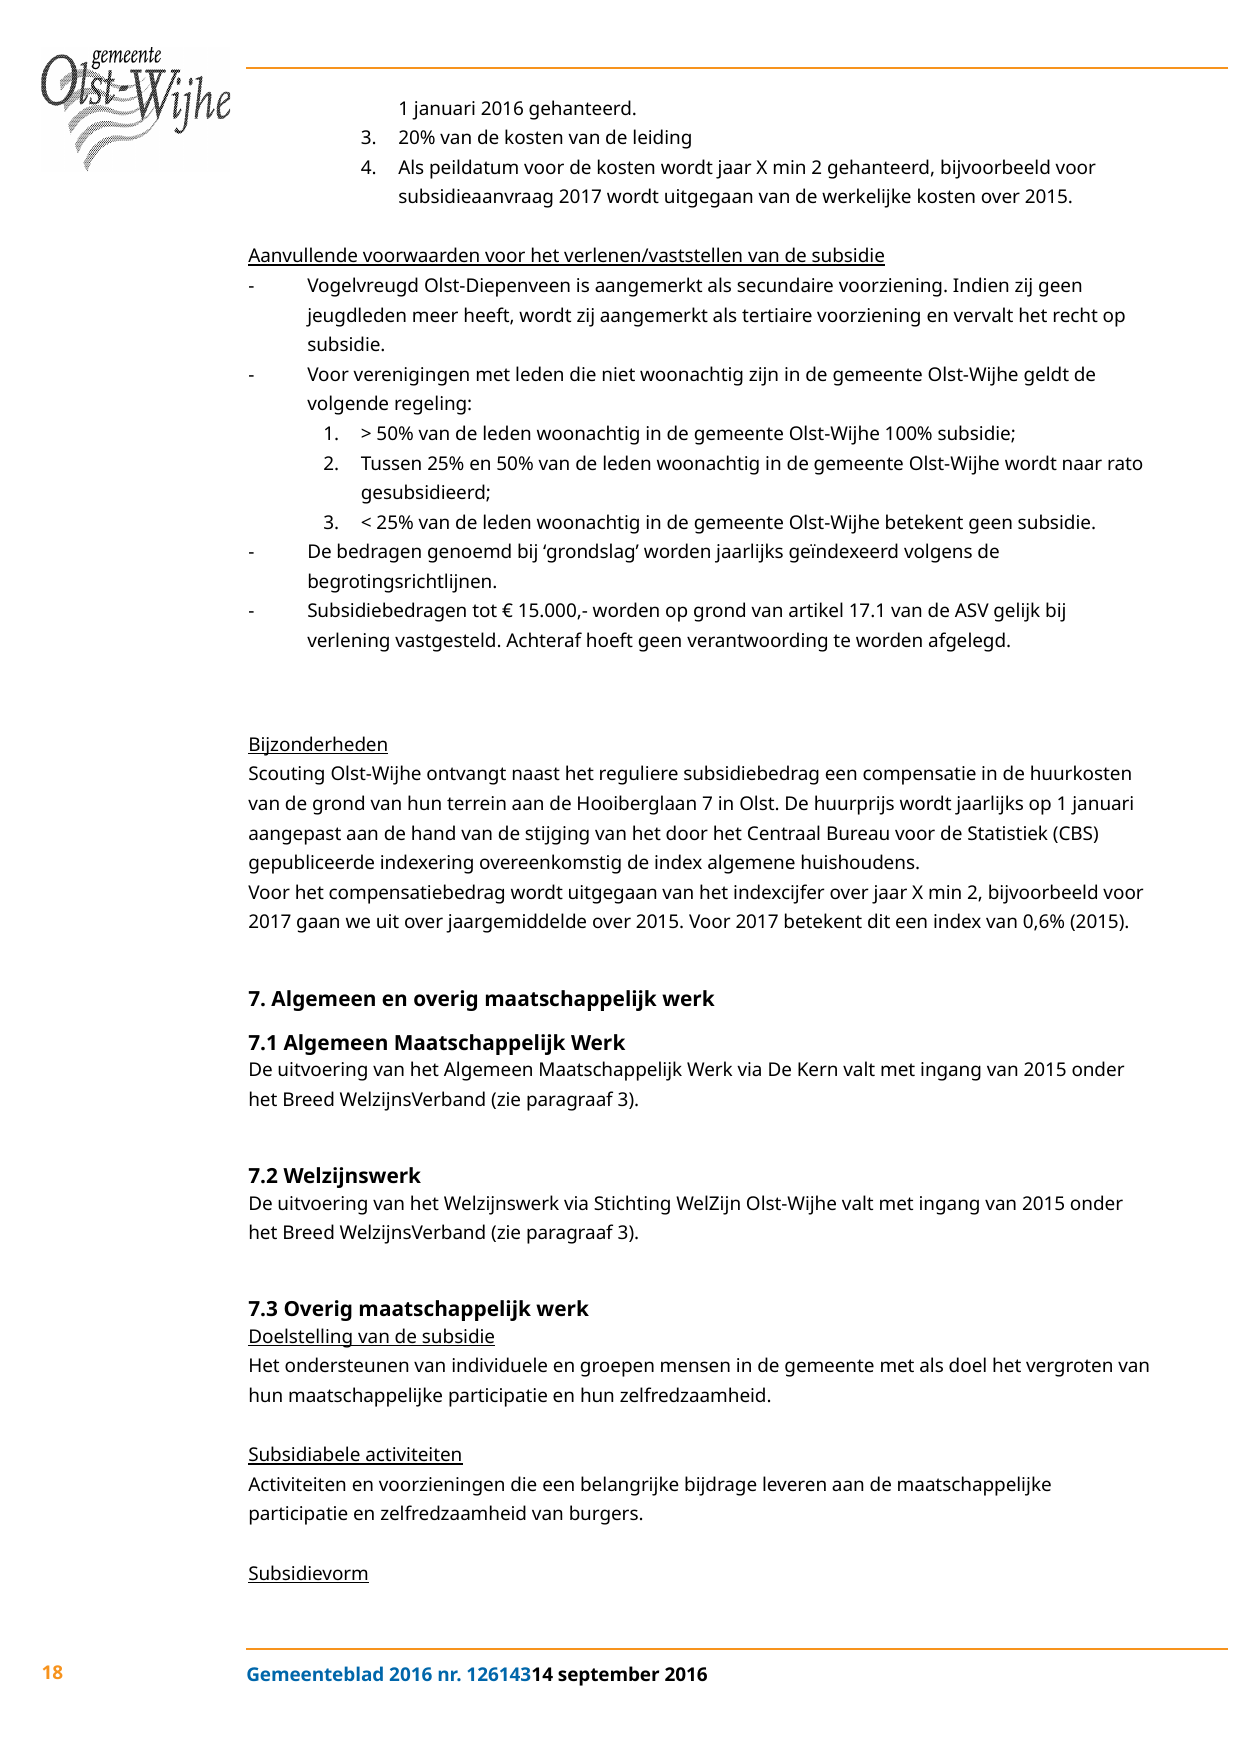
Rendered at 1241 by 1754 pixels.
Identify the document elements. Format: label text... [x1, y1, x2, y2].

text Voor het compensatiebedrag wordt uitgegaan van het indexcijfer over jaar X min 2, bijvoorbeeld voor 2017 gaan we uit over jaargemiddelde over 2015. Voor 2017 betekent dit een index van 0,6% (2015). [248, 879, 1152, 934]
text Scouting Olst-Wijhe ontvangt naast het reguliere subsidiebedrag een compensatie in de huurkosten van de grond van hun terrein aan de Hooiberglaan 7 in Olst. De huurprijs wordt jaarlijks op 1 januari aangepast aan de hand van de stijging van het door het Centraal Bureau voor de Statistiek (CBS) gepubliceerde indexering overeenkomstig de index algemene huishoudens. [248, 761, 1152, 875]
picture [41, 47, 231, 172]
text Het ondersteunen van individuele en groepen mensen in de gemeente met als doel het vergroten van hun maatschappelijke participatie en hun zelfredzaamheid. [248, 1353, 1152, 1408]
list Subsidiebedragen tot € 15.000,- worden op grond van artikel 17.1 van de ASV gelijk bij verlening vastgesteld. Achteraf hoeft geen verantwoording te worden afgelegd. [248, 598, 1152, 653]
list 20% van de kosten van de leiding [361, 124, 1152, 150]
list Voor verenigingen met leden die niet woonachtig zijn in de gemeente Olst-Wijhe geldt de volgende regeling: [248, 361, 1152, 416]
text 7.3 Overig maatschappelijk werk [248, 1294, 1152, 1323]
text Aanvullende voorwaarden voor het verlenen/vaststellen van de subsidie [248, 243, 1152, 268]
list Als peildatum voor de kosten wordt jaar X min 2 gehanteerd, bijvoorbeeld voor subsidieaanvraag 2017 wordt uitgegaan van de werkelijke kosten over 2015. [361, 154, 1152, 209]
text Bijzonderheden [248, 731, 1152, 757]
text 7. Algemeen en overig maatschappelijk werk [248, 984, 1152, 1012]
list Vogelvreugd Olst-Diepenveen is aangemerkt als secundaire voorziening. Indien zij geen jeugdleden meer heeft, wordt zij aangemerkt als tertiaire voorziening en vervalt het recht op subsidie. [248, 272, 1152, 357]
list 1 januari 2016 gehanteerd. [361, 95, 1152, 121]
text 7.2 Welzijnswerk [248, 1161, 1152, 1190]
text Subsidievorm [248, 1560, 1152, 1585]
text De uitvoering van het Welzijnswerk via Stichting WelZijn Olst-Wijhe valt met ingang van 2015 onder het Breed WelzijnsVerband (zie paragraaf 3). [248, 1190, 1152, 1245]
list < 25% van de leden woonachtig in de gemeente Olst-Wijhe betekent geen subsidie. [323, 509, 1152, 535]
list > 50% van de leden woonachtig in de gemeente Olst-Wijhe 100% subsidie; [323, 420, 1152, 446]
list De bedragen genoemd bij ‘grondslag’ worden jaarlijks geïndexeerd volgens de begrotingsrichtlijnen. [248, 538, 1152, 594]
text Activiteiten en voorzieningen die een belangrijke bijdrage leveren aan de maatschappelijke participatie en zelfredzaamheid van burgers. [248, 1471, 1152, 1526]
text Doelstelling van de subsidie [248, 1323, 1152, 1349]
text 7.1 Algemeen Maatschappelijk Werk [248, 1028, 1152, 1057]
text Subsidiabele activiteiten [248, 1441, 1152, 1467]
text De uitvoering van het Algemeen Maatschappelijk Werk via De Kern valt met ingang van 2015 onder het Breed WelzijnsVerband (zie paragraaf 3). [248, 1057, 1152, 1112]
list Tussen 25% en 50% van de leden woonachtig in de gemeente Olst-Wijhe wordt naar rato gesubsidieerd; [323, 450, 1152, 505]
